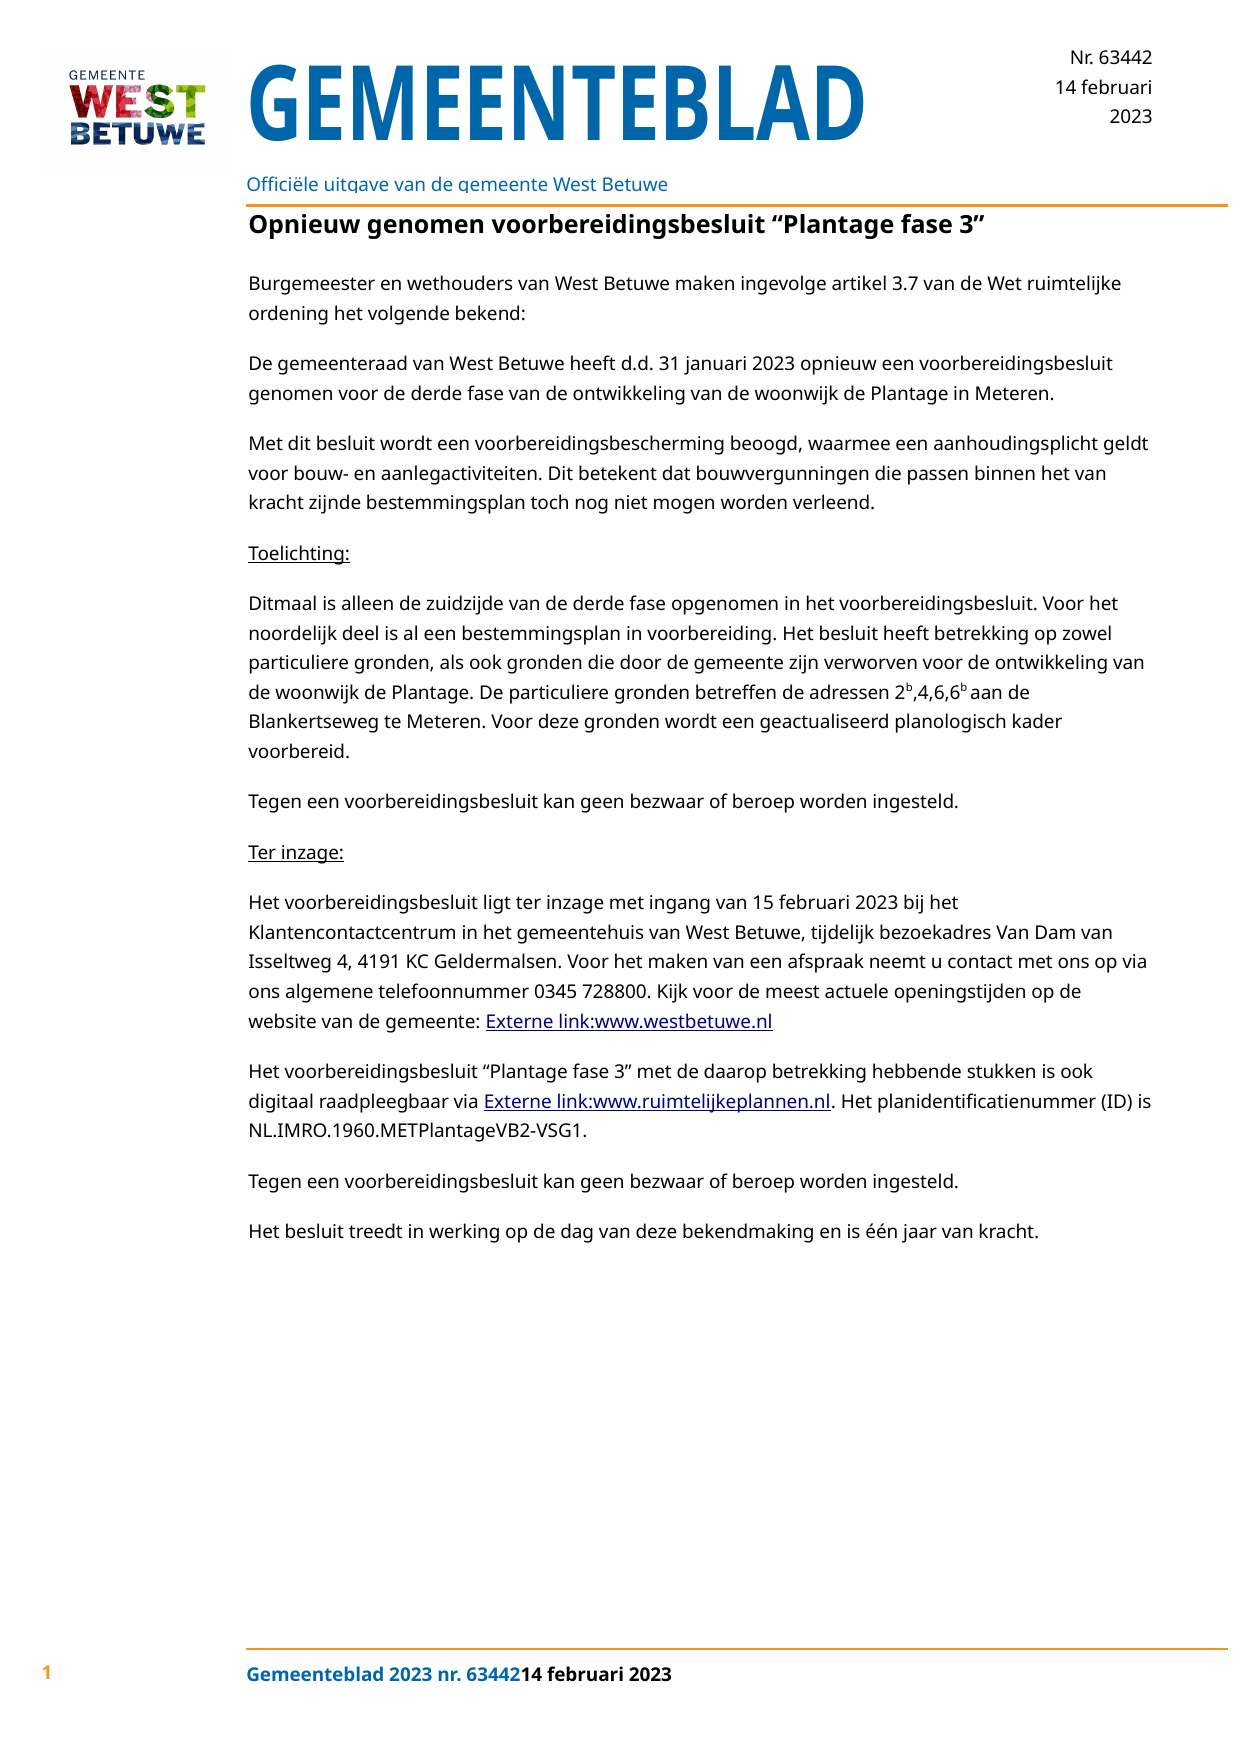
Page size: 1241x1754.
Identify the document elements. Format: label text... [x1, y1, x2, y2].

text Tegen een voorbereidingsbesluit kan geen bezwaar of beroep worden ingesteld. [248, 789, 1152, 814]
text Ditmaal is alleen de zuidzijde van de derde fase opgenomen in het voorbereidingsbesluit. Voor het noordelijk deel is al een bestemmingsplan in voorbereiding. Het besluit heeft betrekking op zowel particuliere gronden, als ook gronden die door de gemeente zijn verworven voor de ontwikkeling van de woonwijk de Plantage. De particuliere gronden betreffen de adressen 2b,4,6,6b aan de Blankertseweg te Meteren. Voor deze gronden wordt een geactualiseerd planologisch kader voorbereid. [248, 590, 1152, 764]
text Opnieuw genomen voorbereidingsbesluit “Plantage fase 3” [248, 207, 1152, 241]
picture [41, 47, 231, 172]
text De gemeenteraad van West Betuwe heeft d.d. 31 januari 2023 opnieuw een voorbereidingsbesluit genomen voor de derde fase van de ontwikkeling van de woonwijk de Plantage in Meteren. [248, 350, 1152, 406]
text Toelichting: [248, 540, 1152, 566]
text Met dit besluit wordt een voorbereidingsbescherming beoogd, waarmee een aanhoudingsplicht geldt voor bouw- en aanlegactiviteiten. Dit betekent dat bouwvergunningen die passen binnen het van kracht zijnde bestemmingsplan toch nog niet mogen worden verleend. [248, 430, 1152, 515]
text Tegen een voorbereidingsbesluit kan geen bezwaar of beroep worden ingesteld. [248, 1168, 1152, 1193]
text Het voorbereidingsbesluit ligt ter inzage met ingang van 15 februari 2023 bij het Klantencontactcentrum in het gemeentehuis van West Betuwe, tijdelijk bezoekadres Van Dam van Isseltweg 4, 4191 KC Geldermalsen. Voor het maken van een afspraak neemt u contact met ons op via ons algemene telefoonnummer 0345 728800. Kijk voor de meest actuele openingstijden op de website van de gemeente: Externe link:www.westbetuwe.nl [248, 889, 1152, 1033]
text Het voorbereidingsbesluit “Plantage fase 3” met de daarop betrekking hebbende stukken is ook digitaal raadpleegbaar via Externe link:www.ruimtelijkeplannen.nl. Het planidentificatienummer (ID) is NL.IMRO.1960.METPlantageVB2-VSG1. [248, 1058, 1152, 1143]
text Ter inzage: [248, 839, 1152, 865]
text Het besluit treedt in werking op de dag van deze bekendmaking en is één jaar van kracht. [248, 1218, 1152, 1244]
text Burgemeester en wethouders van West Betuwe maken ingevolge artikel 3.7 van de Wet ruimtelijke ordening het volgende bekend: [248, 270, 1152, 326]
